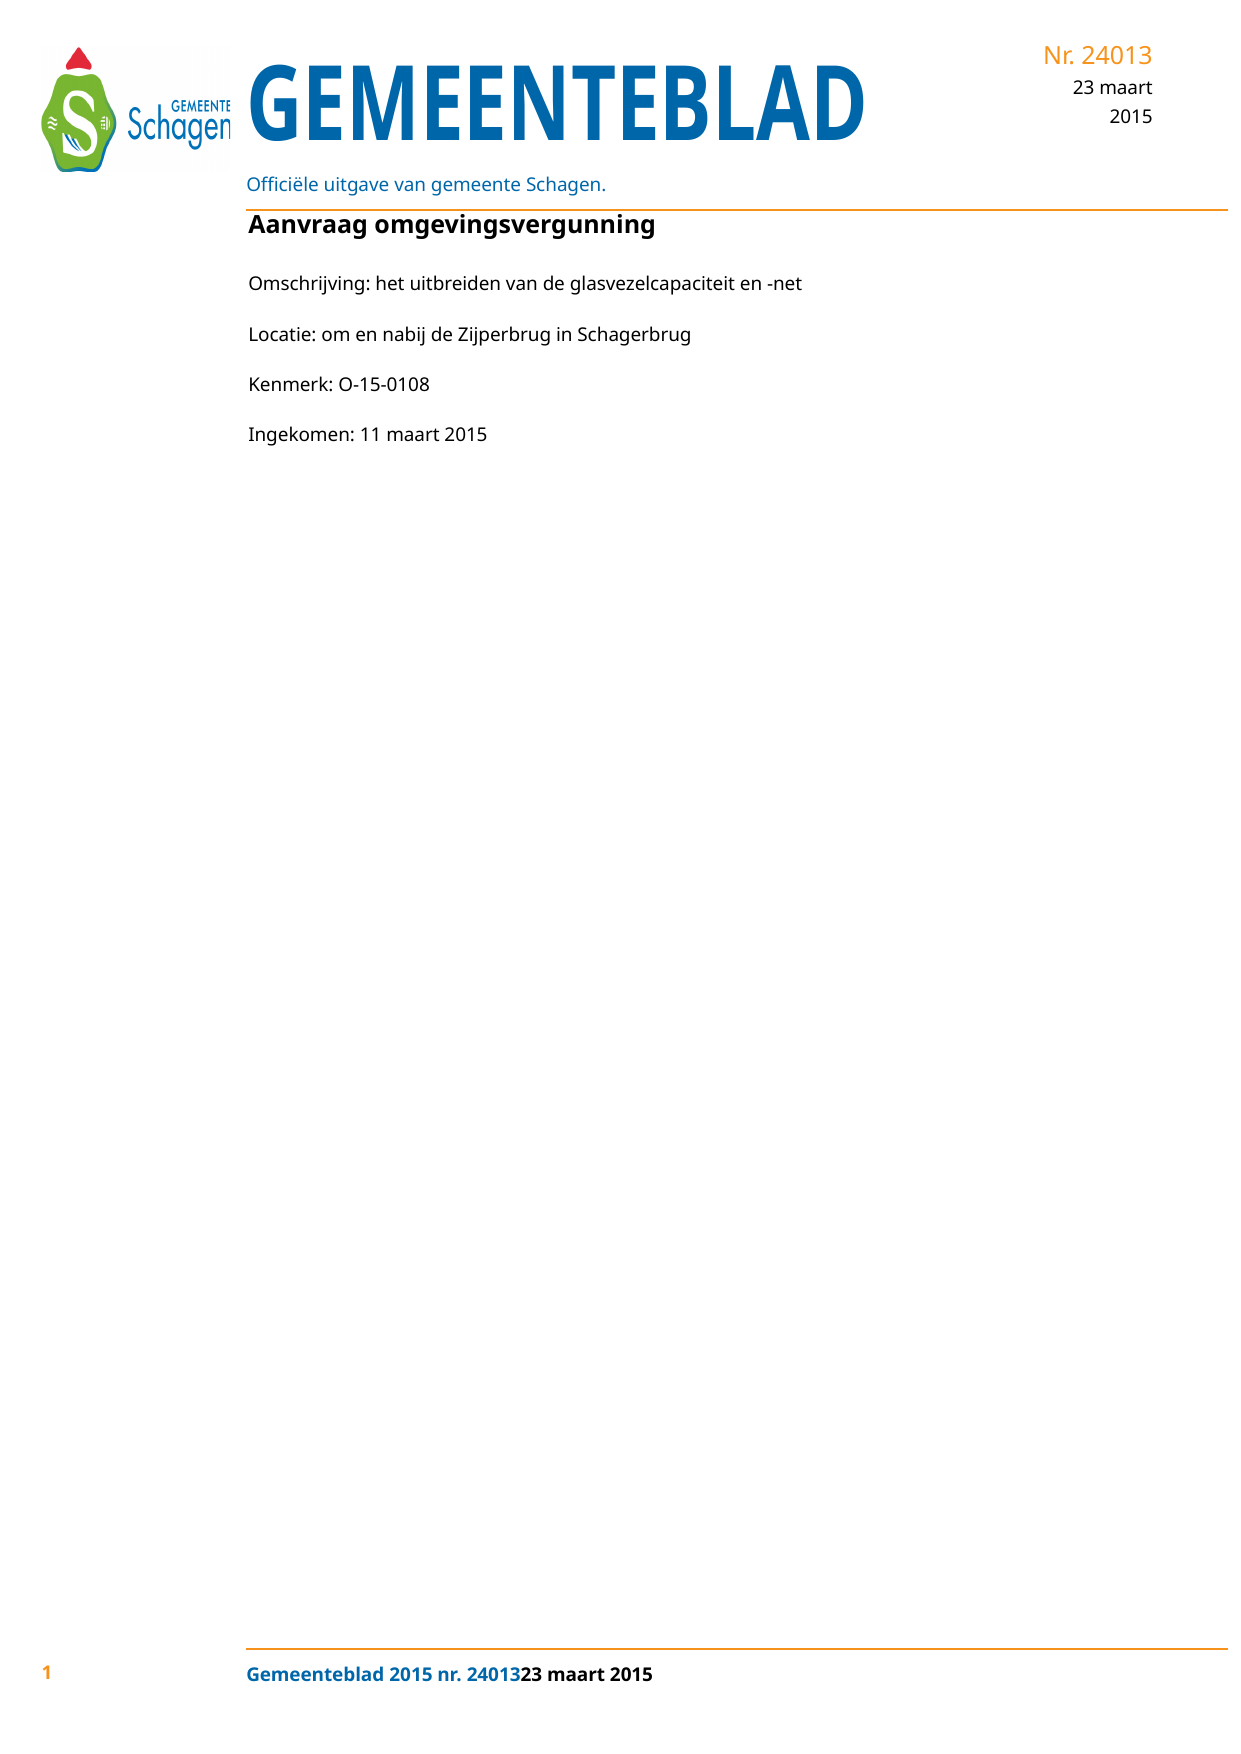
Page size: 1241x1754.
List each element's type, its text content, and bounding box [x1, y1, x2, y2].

text Aanvraag omgevingsvergunning [248, 211, 1152, 241]
picture [41, 47, 231, 172]
text Ingekomen: 11 maart 2015 [248, 422, 1152, 447]
text Omschrijving: het uitbreiden van de glasvezelcapaciteit en -net [248, 270, 1152, 296]
text Locatie: om en nabij de Zijperbrug in Schagerbrug [248, 321, 1152, 346]
text Kenmerk: O-15-0108 [248, 371, 1152, 397]
